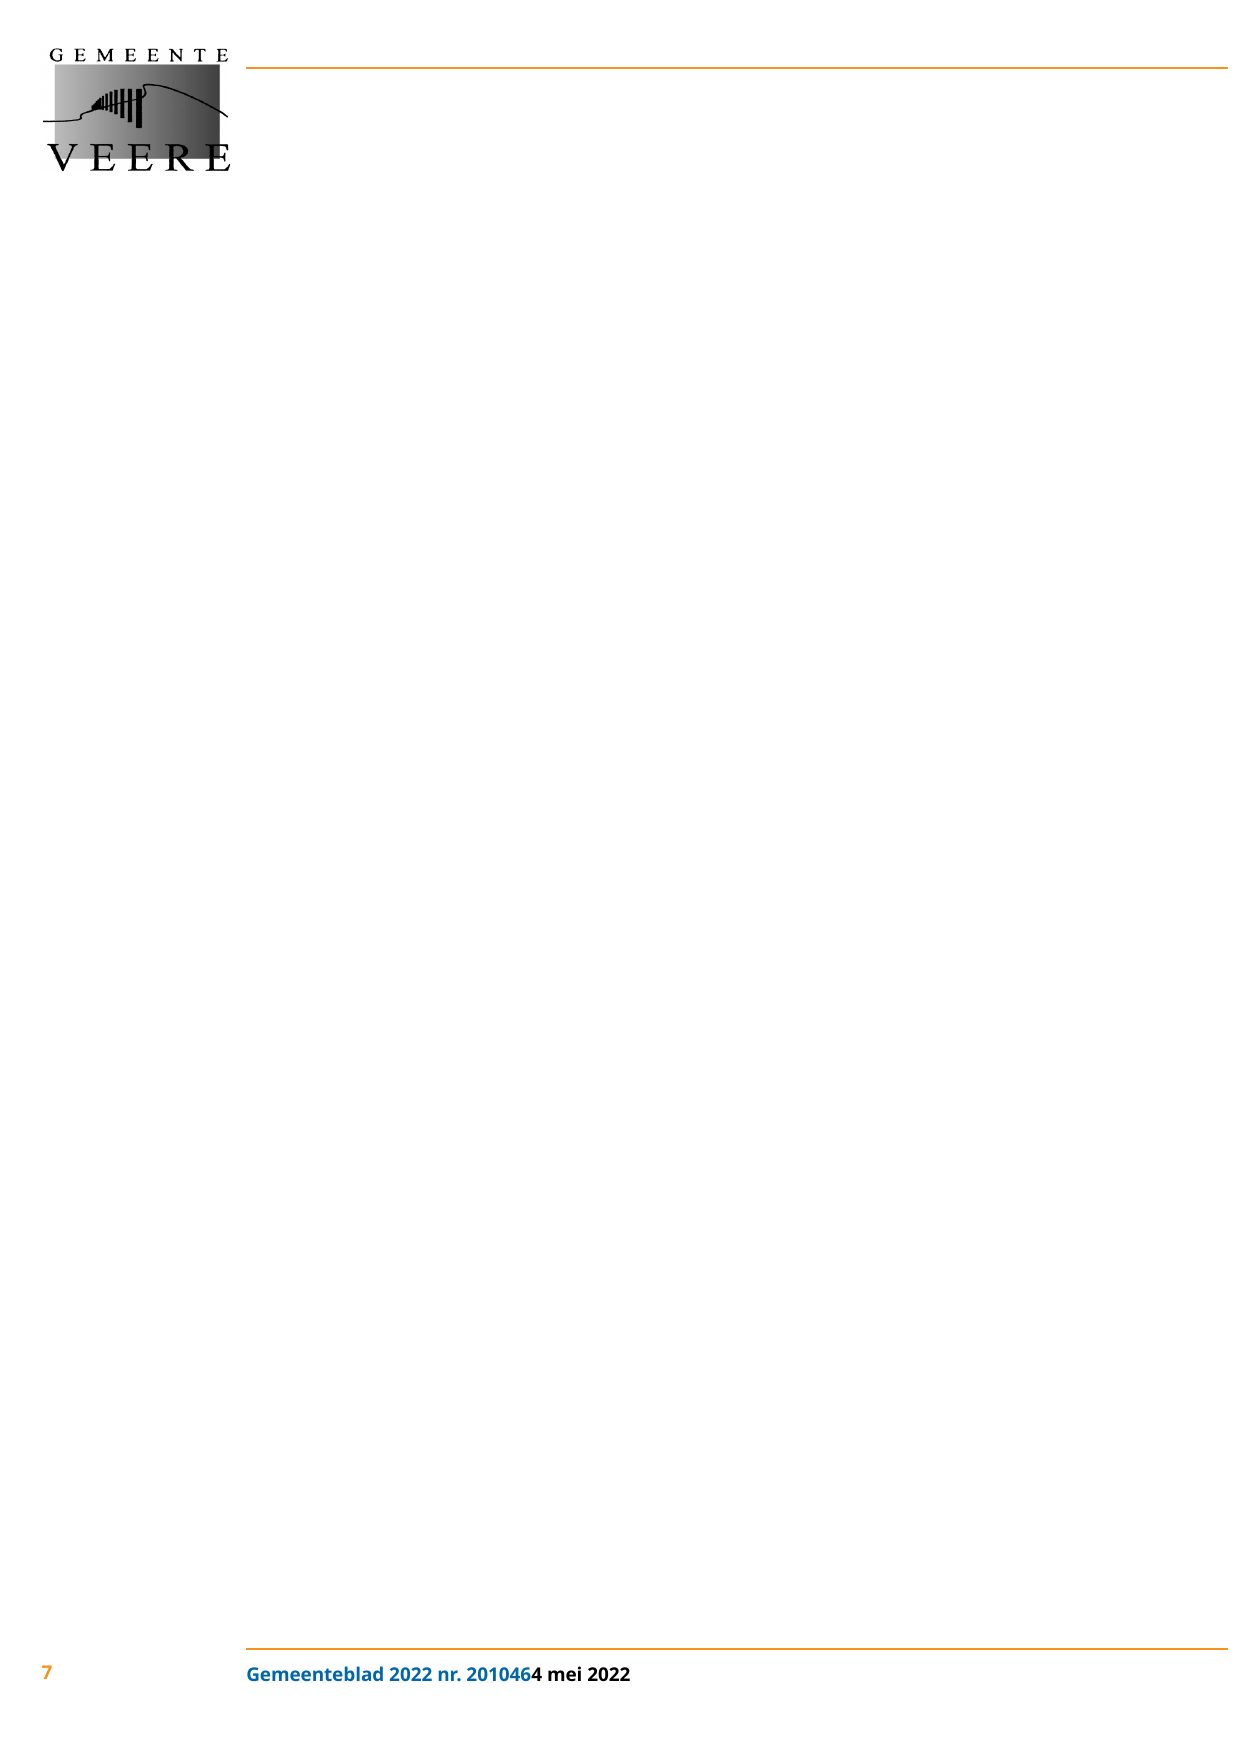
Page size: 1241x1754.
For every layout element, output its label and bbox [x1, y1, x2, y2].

picture [41, 47, 231, 172]
